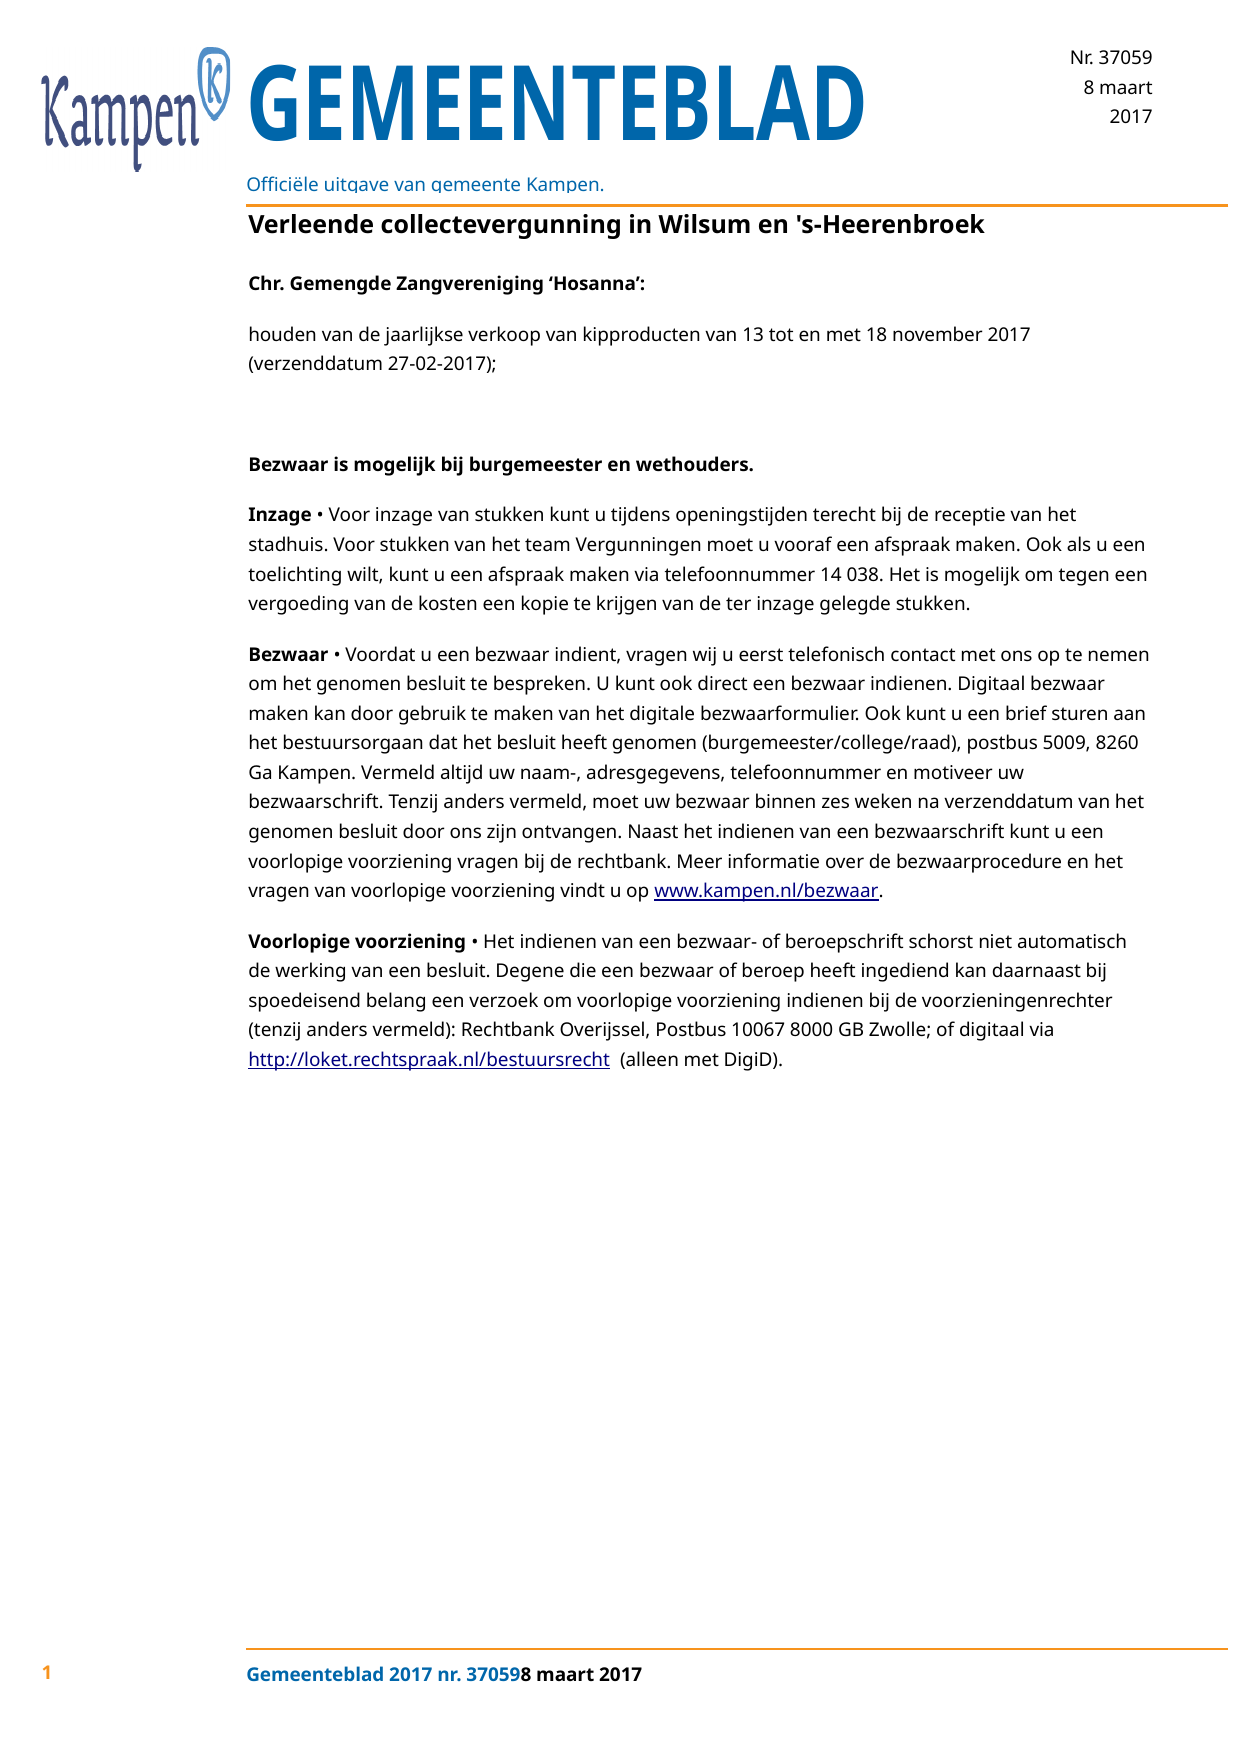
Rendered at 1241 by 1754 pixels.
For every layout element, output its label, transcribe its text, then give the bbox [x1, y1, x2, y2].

text houden van de jaarlijkse verkoop van kipproducten van 13 tot en met 18 november 2017 (verzenddatum 27-02-2017); [248, 321, 1152, 376]
text Verleende collectevergunning in Wilsum en 's-Heerenbroek [248, 207, 1152, 241]
text Inzage • Voor inzage van stukken kunt u tijdens openingstijden terecht bij de receptie van het stadhuis. Voor stukken van het team Vergunningen moet u vooraf een afspraak maken. Ook als u een toelichting wilt, kunt u een afspraak maken via telefoonnummer 14 038. Het is mogelijk om tegen een vergoeding van de kosten een kopie te krijgen van de ter inzage gelegde stukken. [248, 502, 1152, 616]
text Bezwaar • Voordat u een bezwaar indient, vragen wij u eerst telefonisch contact met ons op te nemen om het genomen besluit te bespreken. U kunt ook direct een bezwaar indienen. Digitaal bezwaar maken kan door gebruik te maken van het digitale bezwaarformulier. Ook kunt u een brief sturen aan het bestuursorgaan dat het besluit heeft genomen (burgemeester/college/raad), postbus 5009, 8260 Ga Kampen. Vermeld altijd uw naam-, adresgegevens, telefoonnummer en motiveer uw bezwaarschrift. Tenzij anders vermeld, moet uw bezwaar binnen zes weken na verzenddatum van het genomen besluit door ons zijn ontvangen. Naast het indienen van een bezwaarschrift kunt u een voorlopige voorziening vragen bij de rechtbank. Meer informatie over de bezwaarprocedure en het vragen van voorlopige voorziening vindt u op www.kampen.nl/bezwaar. [248, 641, 1152, 903]
text Voorlopige voorziening • Het indienen van een bezwaar- of beroepschrift schorst niet automatisch de werking van een besluit. Degene die een bezwaar of beroep heeft ingediend kan daarnaast bij spoedeisend belang een verzoek om voorlopige voorziening indienen bij de voorzieningenrechter (tenzij anders vermeld): Rechtbank Overijssel, Postbus 10067 8000 GB Zwolle; of digitaal via http://loket.rechtspraak.nl/bestuursrecht (alleen met DigiD). [248, 928, 1152, 1072]
picture [41, 47, 231, 172]
text Bezwaar is mogelijk bij burgemeester en wethouders. [248, 451, 1152, 477]
text Chr. Gemengde Zangvereniging ‘Hosanna’: [248, 270, 1152, 296]
